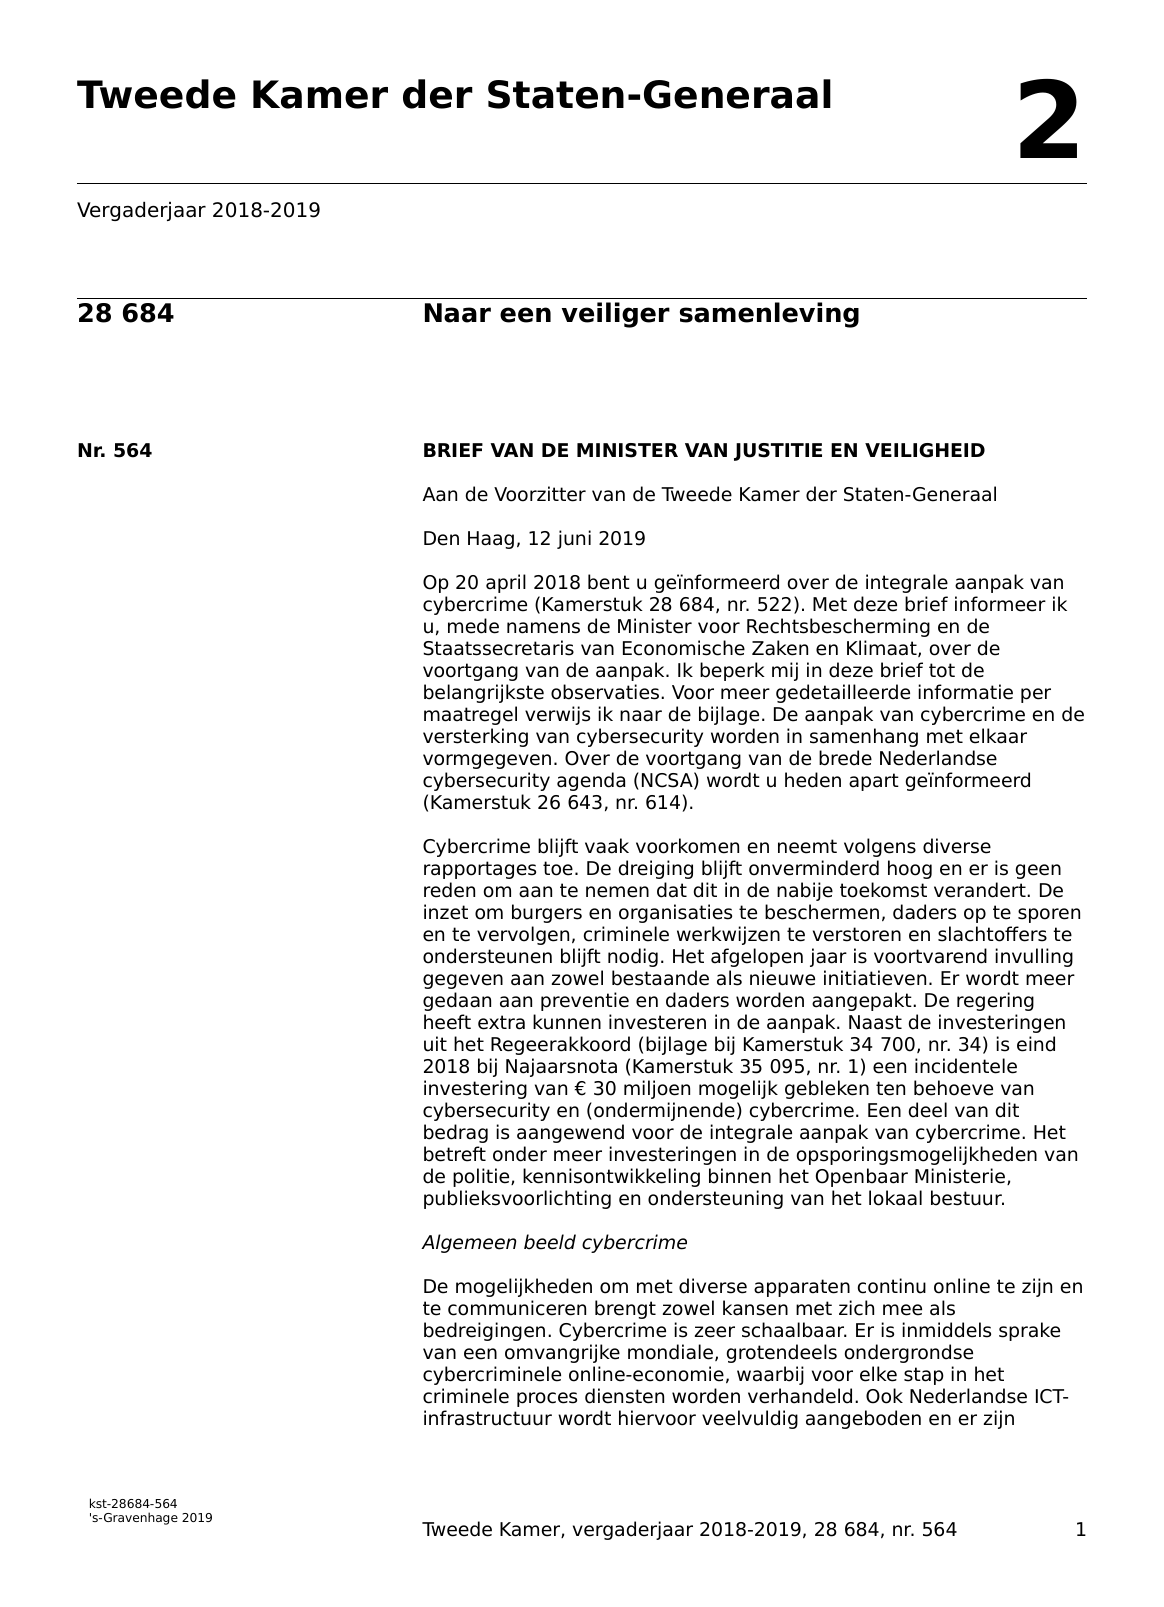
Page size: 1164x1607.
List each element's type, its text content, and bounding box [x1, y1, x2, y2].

text 's-Gravenhage 2019 [88, 1511, 323, 1525]
text Den Haag, 12 juni 2019 [422, 528, 1087, 550]
text Aan de Voorzitter van de Tweede Kamer der Staten-Generaal [422, 484, 1087, 506]
text kst-28684-564 [88, 1497, 323, 1511]
text Op 20 april 2018 bent u geïnformeerd over de integrale aanpak van cybercrime (Kamerstuk 28 684, nr. 522). Met deze brief informeer ik u, mede namens de Minister voor Rechtsbescherming en de Staatssecretaris van Economische Zaken en Klimaat, over de voortgang van de aanpak. Ik beperk mij in deze brief tot de belangrijkste observaties. Voor meer gedetailleerde informatie per maatregel verwijs ik naar de bijlage. De aanpak van cybercrime en de versterking van cybersecurity worden in samenhang met elkaar vormgegeven. Over de voortgang van de brede Nederlandse cybersecurity agenda (NCSA) wordt u heden apart geïnformeerd (Kamerstuk 26 643, nr. 614). [422, 572, 1087, 814]
table_cell Vergaderjaar 2018-2019 [77, 184, 1087, 298]
subtitle 28 684 Naar een veiliger samenleving [77, 299, 1087, 329]
text De mogelijkheden om met diverse apparaten continu online te zijn en te communiceren brengt zowel kansen met zich mee als bedreigingen. Cybercrime is zeer schaalbaar. Er is inmiddels sprake van een omvangrijke mondiale, grotendeels ondergrondse cybercriminele online-economie, waarbij voor elke stap in het criminele proces diensten worden verhandeld. Ook Nederlandse ICT-infrastructuur wordt hiervoor veelvuldig aangeboden en er zijn [422, 1276, 1087, 1430]
table_header 2 [886, 59, 1087, 183]
subtitle Algemeen beeld cybercrime [422, 1232, 1087, 1254]
table_header Tweede Kamer der Staten-Generaal [77, 59, 886, 183]
subtitle Nr. 564 BRIEF VAN DE MINISTER VAN JUSTITIE EN VEILIGHEID [77, 440, 1087, 462]
text Cybercrime blijft vaak voorkomen en neemt volgens diverse rapportages toe. De dreiging blijft onverminderd hoog en er is geen reden om aan te nemen dat dit in de nabije toekomst verandert. De inzet om burgers en organisaties te beschermen, daders op te sporen en te vervolgen, criminele werkwijzen te verstoren en slachtoffers te ondersteunen blijft nodig. Het afgelopen jaar is voortvarend invulling gegeven aan zowel bestaande als nieuwe initiatieven. Er wordt meer gedaan aan preventie en daders worden aangepakt. De regering heeft extra kunnen investeren in de aanpak. Naast de investeringen uit het Regeerakkoord (bijlage bij Kamerstuk 34 700, nr. 34) is eind 2018 bij Najaarsnota (Kamerstuk 35 095, nr. 1) een incidentele investering van € 30 miljoen mogelijk gebleken ten behoeve van cybersecurity en (ondermijnende) cybercrime. Een deel van dit bedrag is aangewend voor de integrale aanpak van cybercrime. Het betreft onder meer investeringen in de opsporingsmogelijkheden van de politie, kennisontwikkeling binnen het Openbaar Ministerie, publieksvoorlichting en ondersteuning van het lokaal bestuur. [422, 836, 1087, 1210]
